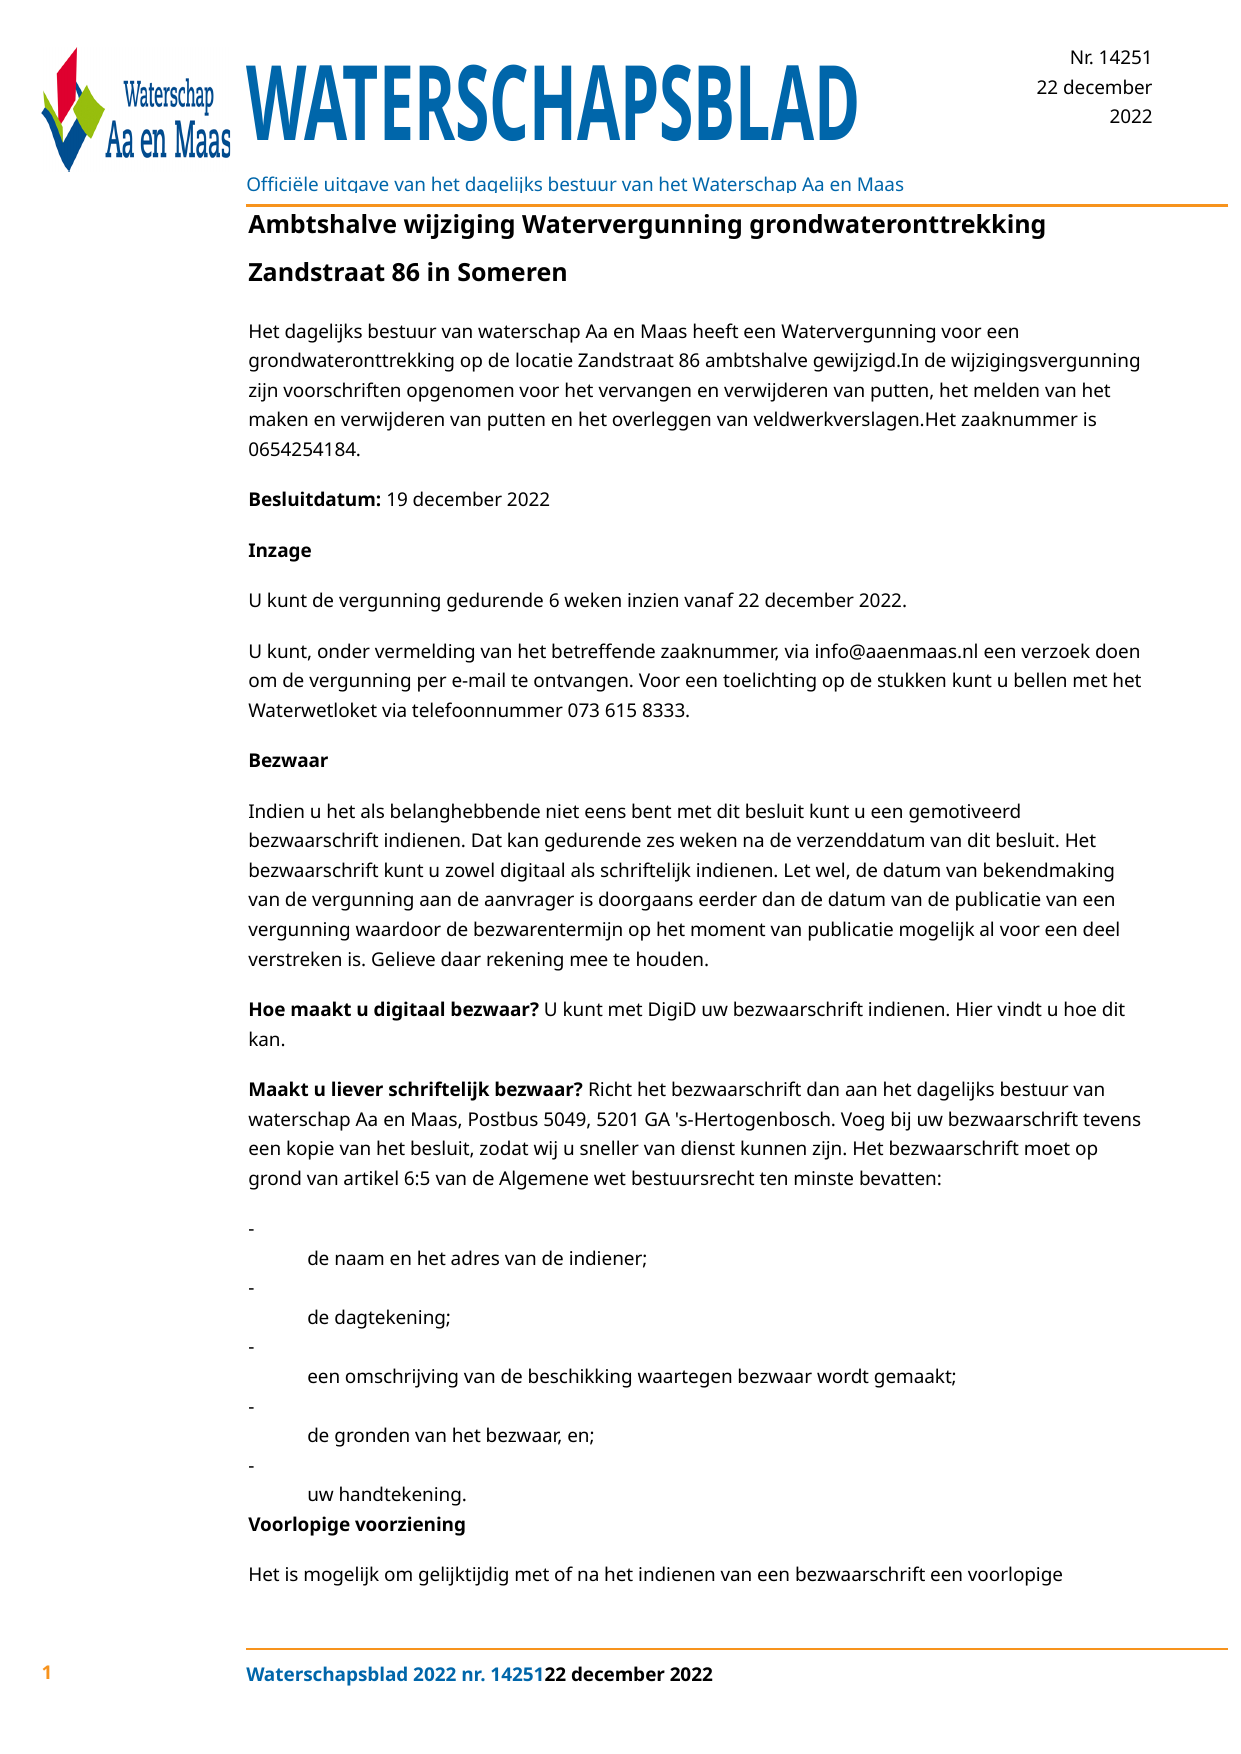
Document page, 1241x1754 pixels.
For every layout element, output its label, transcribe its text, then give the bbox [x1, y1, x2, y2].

list de dagtekening; [248, 1304, 1152, 1330]
text U kunt, onder vermelding van het betreffende zaaknummer, via info@aaenmaas.nl een verzoek doen om de vergunning per e-mail te ontvangen. Voor een toelichting op de stukken kunt u bellen met het Waterwetloket via telefoonnummer 073 615 8333. [248, 638, 1152, 723]
text Hoe maakt u digitaal bezwaar? U kunt met DigiD uw bezwaarschrift indienen. Hier vindt u hoe dit kan. [248, 996, 1152, 1052]
text Bezwaar [248, 747, 1152, 773]
list een omschrijving van de beschikking waartegen bezwaar wordt gemaakt; [248, 1363, 1152, 1389]
text U kunt de vergunning gedurende 6 weken inzien vanaf 22 december 2022. [248, 587, 1152, 613]
text Het dagelijks bestuur van waterschap Aa en Maas heeft een Watervergunning voor een grondwateronttrekking op de locatie Zandstraat 86 ambtshalve gewijzigd.In de wijzigingsvergunning zijn voorschriften opgenomen voor het vervangen en verwijderen van putten, het melden van het maken en verwijderen van putten en het overleggen van veldwerkverslagen.Het zaaknummer is 0654254184. [248, 318, 1152, 462]
text Besluitdatum: 19 december 2022 [248, 487, 1152, 512]
text Maakt u liever schriftelijk bezwaar? Richt het bezwaarschrift dan aan het dagelijks bestuur van waterschap Aa en Maas, Postbus 5049, 5201 GA 's-Hertogenbosch. Voeg bij uw bezwaarschrift tevens een kopie van het besluit, zodat wij u sneller van dienst kunnen zijn. Het bezwaarschrift moet op grond van artikel 6:5 van de Algemene wet bestuursrecht ten minste bevatten: [248, 1076, 1152, 1191]
list de gronden van het bezwaar, en; [248, 1422, 1152, 1448]
text Het is mogelijk om gelijktijdig met of na het indienen van een bezwaarschrift een voorlopige [248, 1562, 1152, 1587]
text Voorlopige voorziening [248, 1511, 1152, 1537]
text Ambtshalve wijziging Watervergunning grondwateronttrekking Zandstraat 86 in Someren [248, 207, 1152, 288]
text Inzage [248, 537, 1152, 563]
text Indien u het als belanghebbende niet eens bent met dit besluit kunt u een gemotiveerd bezwaarschrift indienen. Dat kan gedurende zes weken na de verzenddatum van dit besluit. Het bezwaarschrift kunt u zowel digitaal als schriftelijk indienen. Let wel, de datum van bekendmaking van de vergunning aan de aanvrager is doorgaans eerder dan de datum van de publicatie van een vergunning waardoor de bezwarentermijn op het moment van publicatie mogelijk al voor een deel verstreken is. Gelieve daar rekening mee te houden. [248, 798, 1152, 972]
list de naam en het adres van de indiener; [248, 1245, 1152, 1271]
list uw handtekening. [248, 1482, 1152, 1507]
picture [41, 47, 231, 172]
